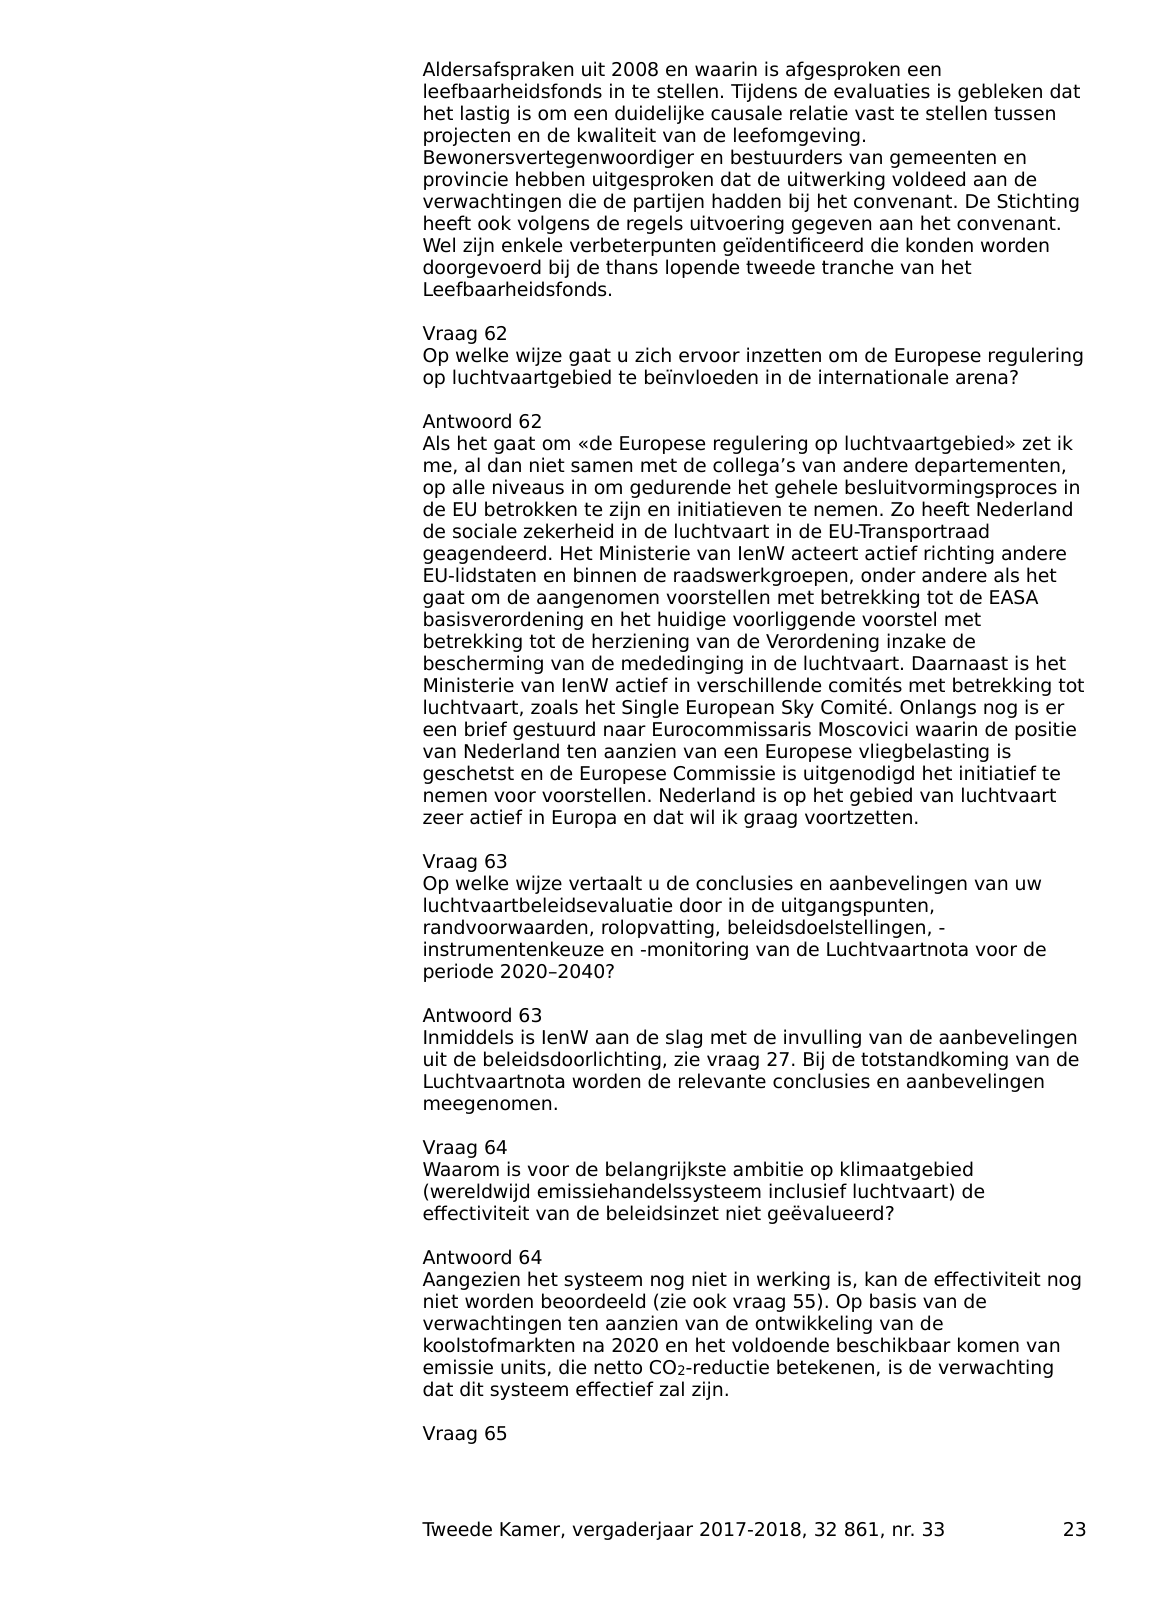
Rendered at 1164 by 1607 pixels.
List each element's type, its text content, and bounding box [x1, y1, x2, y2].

text Als het gaat om «de Europese regulering op luchtvaartgebied» zet ik me, al dan niet samen met de collega’s van andere departementen, op alle niveaus in om gedurende het gehele besluitvormingsproces in de EU betrokken te zijn en initiatieven te nemen. Zo heeft Nederland de sociale zekerheid in de luchtvaart in de EU-Transportraad geagendeerd. Het Ministerie van IenW acteert actief richting andere EU-lidstaten en binnen de raadswerkgroepen, onder andere als het gaat om de aangenomen voorstellen met betrekking tot de EASA basisverordening en het huidige voorliggende voorstel met betrekking tot de herziening van de Verordening inzake de bescherming van de mededinging in de luchtvaart. Daarnaast is het Ministerie van IenW actief in verschillende comités met betrekking tot luchtvaart, zoals het Single European Sky Comité. Onlangs nog is er een brief gestuurd naar Eurocommissaris Moscovici waarin de positie van Nederland ten aanzien van een Europese vliegbelasting is geschetst en de Europese Commissie is uitgenodigd het initiatief te nemen voor voorstellen. Nederland is op het gebied van luchtvaart zeer actief in Europa en dat wil ik graag voortzetten. [422, 433, 1087, 829]
text Inmiddels is IenW aan de slag met de invulling van de aanbevelingen uit de beleidsdoorlichting, zie vraag 27. Bij de totstandkoming van de Luchtvaartnota worden de relevante conclusies en aanbevelingen meegenomen. [422, 1027, 1087, 1115]
text Op welke wijze vertaalt u de conclusies en aanbevelingen van uw luchtvaartbeleidsevaluatie door in de uitgangspunten, randvoorwaarden, rolopvatting, beleidsdoelstellingen, -instrumentenkeuze en -monitoring van de Luchtvaartnota voor de periode 2020–2040? [422, 873, 1087, 983]
text Vraag 64 [422, 1137, 1087, 1159]
text Vraag 62 [422, 323, 1087, 345]
text Antwoord 62 [422, 411, 1087, 433]
text Antwoord 63 [422, 1005, 1087, 1027]
text Vraag 65 [422, 1423, 1087, 1445]
text Vraag 63 [422, 851, 1087, 873]
text Aangezien het systeem nog niet in werking is, kan de effectiviteit nog niet worden beoordeeld (zie ook vraag 55). Op basis van de verwachtingen ten aanzien van de ontwikkeling van de koolstofmarkten na 2020 en het voldoende beschikbaar komen van emissie units, die netto CO2-reductie betekenen, is de verwachting dat dit systeem effectief zal zijn. [422, 1269, 1087, 1401]
text Op welke wijze gaat u zich ervoor inzetten om de Europese regulering op luchtvaartgebied te beïnvloeden in de internationale arena? [422, 345, 1087, 389]
text Aldersafspraken uit 2008 en waarin is afgesproken een leefbaarheidsfonds in te stellen. Tijdens de evaluaties is gebleken dat het lastig is om een duidelijke causale relatie vast te stellen tussen projecten en de kwaliteit van de leefomgeving. Bewonersvertegenwoordiger en bestuurders van gemeenten en provincie hebben uitgesproken dat de uitwerking voldeed aan de verwachtingen die de partijen hadden bij het convenant. De Stichting heeft ook volgens de regels uitvoering gegeven aan het convenant. Wel zijn enkele verbeterpunten geïdentificeerd die konden worden doorgevoerd bij de thans lopende tweede tranche van het Leefbaarheidsfonds. [422, 59, 1087, 301]
text Waarom is voor de belangrijkste ambitie op klimaatgebied (wereldwijd emissiehandelssysteem inclusief luchtvaart) de effectiviteit van de beleidsinzet niet geëvalueerd? [422, 1159, 1087, 1225]
text Antwoord 64 [422, 1247, 1087, 1269]
